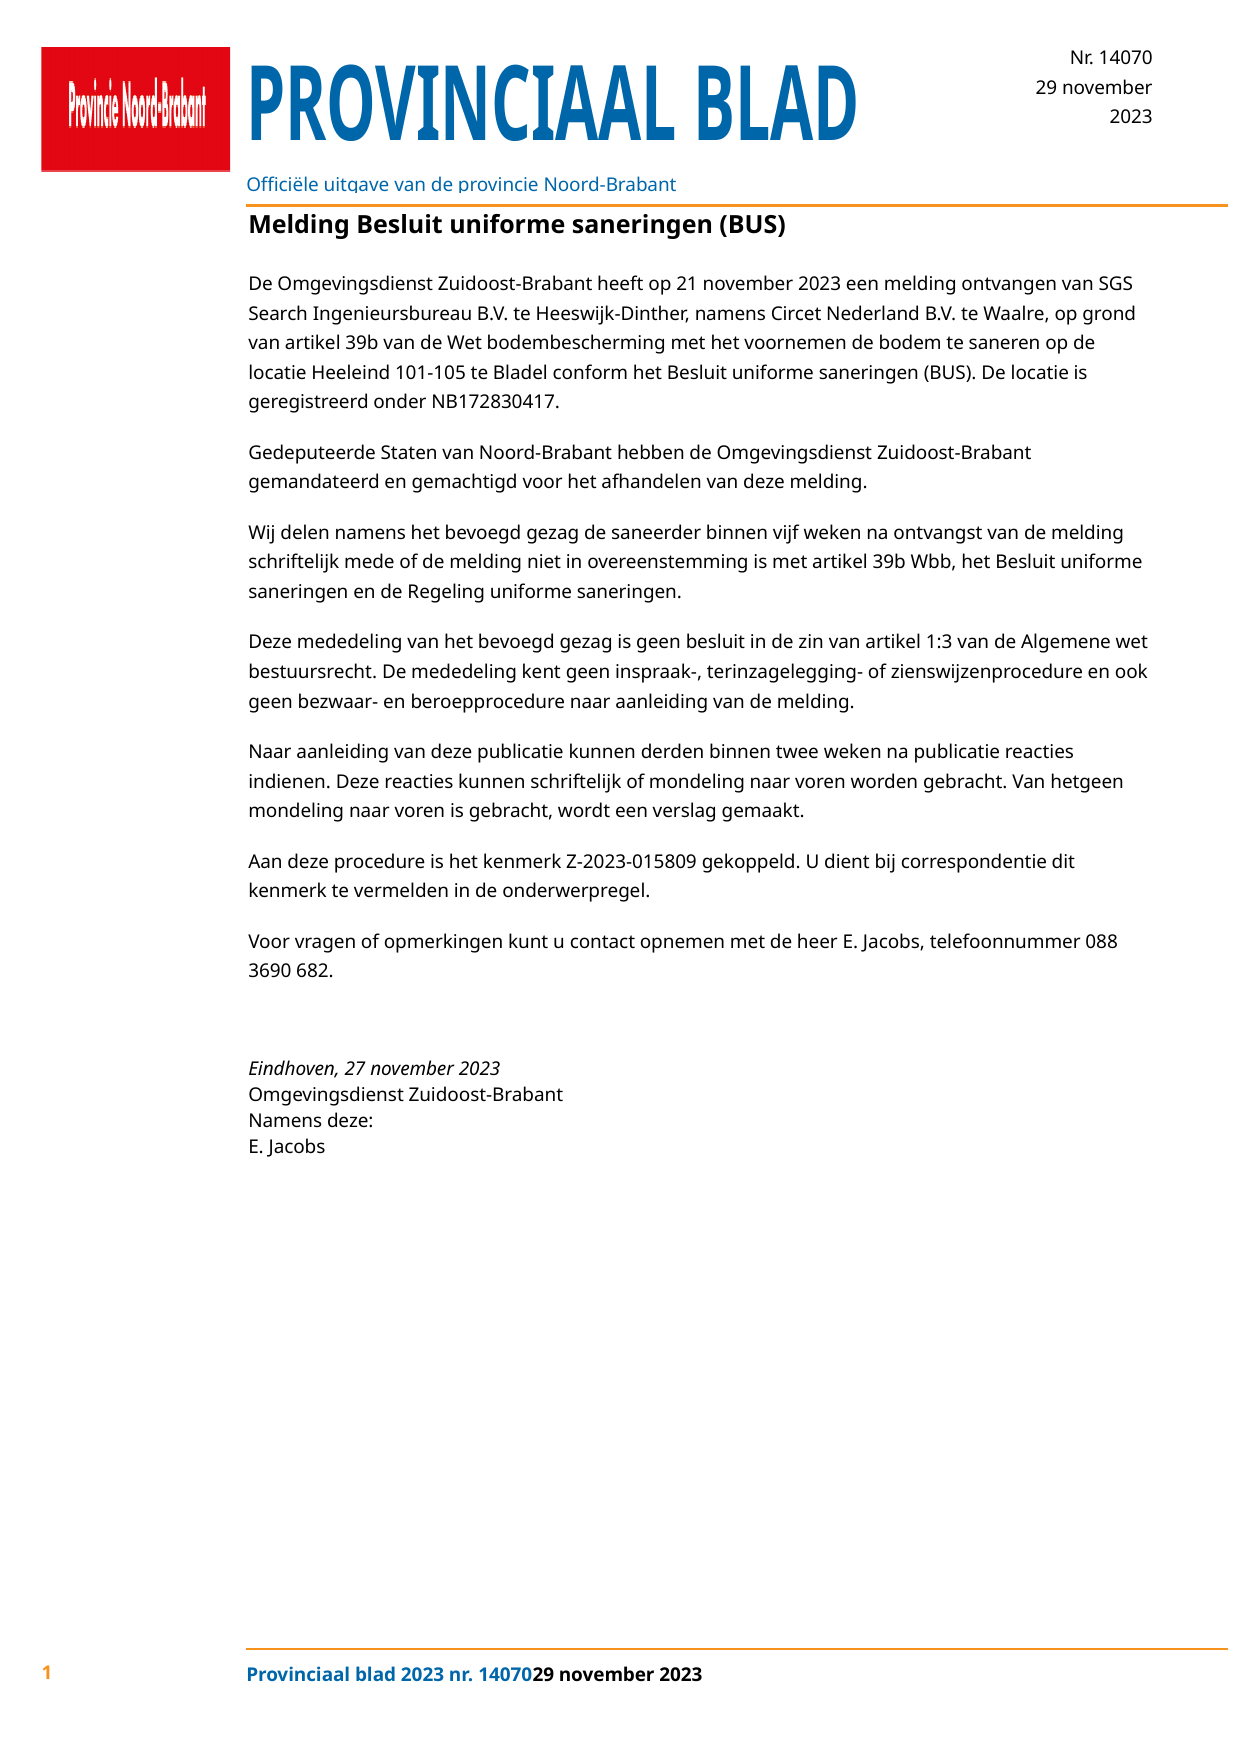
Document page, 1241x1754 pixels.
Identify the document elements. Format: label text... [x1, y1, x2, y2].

text Eindhoven, 27 november 2023 [248, 1056, 1152, 1081]
text Deze mededeling van het bevoegd gezag is geen besluit in de zin van artikel 1:3 van de Algemene wet bestuursrecht. De mededeling kent geen inspraak-, terinzagelegging- of zienswijzenprocedure en ook geen bezwaar- en beroepprocedure naar aanleiding van de melding. [248, 629, 1152, 713]
text Melding Besluit uniforme saneringen (BUS) [248, 207, 1152, 241]
text Aan deze procedure is het kenmerk Z-2023-015809 gekoppeld. U dient bij correspondentie dit kenmerk te vermelden in de onderwerpregel. [248, 848, 1152, 903]
text Namens deze: [248, 1107, 1152, 1133]
text Naar aanleiding van deze publicatie kunnen derden binnen twee weken na publicatie reacties indienen. Deze reacties kunnen schriftelijk of mondeling naar voren worden gebracht. Van hetgeen mondeling naar voren is gebracht, wordt een verslag gemaakt. [248, 738, 1152, 823]
picture [41, 47, 231, 172]
text Omgevingsdienst Zuidoost-Brabant [248, 1081, 1152, 1107]
text Voor vragen of opmerkingen kunt u contact opnemen met de heer E. Jacobs, telefoonnummer 088 3690 682. [248, 928, 1152, 983]
text E. Jacobs [248, 1133, 1152, 1158]
text De Omgevingsdienst Zuidoost-Brabant heeft op 21 november 2023 een melding ontvangen van SGS Search Ingenieursbureau B.V. te Heeswijk-Dinther, namens Circet Nederland B.V. te Waalre, op grond van artikel 39b van de Wet bodembescherming met het voornemen de bodem te saneren op de locatie Heeleind 101-105 te Bladel conform het Besluit uniforme saneringen (BUS). De locatie is geregistreerd onder NB172830417. [248, 270, 1152, 414]
text Gedeputeerde Staten van Noord-Brabant hebben de Omgevingsdienst Zuidoost-Brabant gemandateerd en gemachtigd voor het afhandelen van deze melding. [248, 439, 1152, 494]
text Wij delen namens het bevoegd gezag de saneerder binnen vijf weken na ontvangst van de melding schriftelijk mede of de melding niet in overeenstemming is met artikel 39b Wbb, het Besluit uniforme saneringen en de Regeling uniforme saneringen. [248, 519, 1152, 604]
